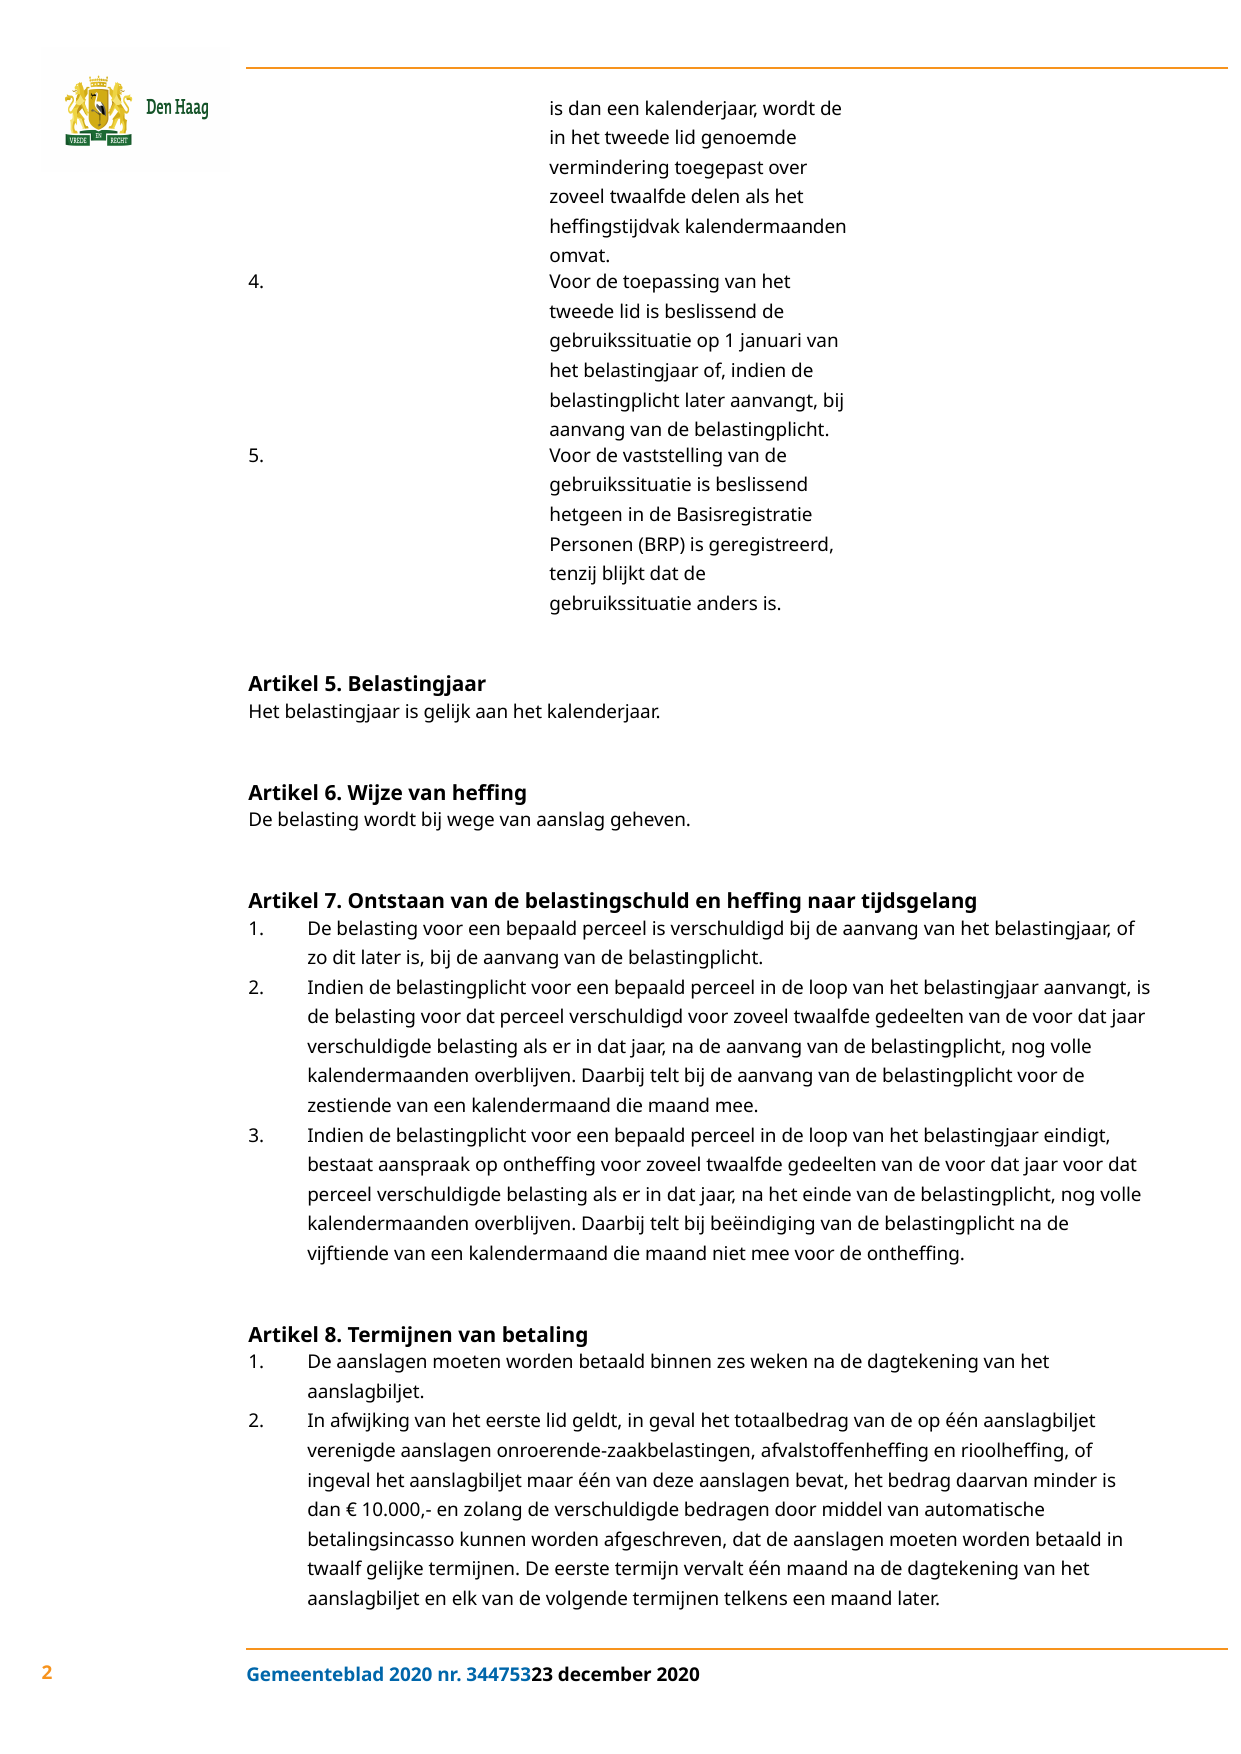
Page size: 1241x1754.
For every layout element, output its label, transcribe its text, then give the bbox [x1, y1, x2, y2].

text Artikel 5. Belastingjaar [248, 669, 1152, 698]
table_cell Voor de vaststelling van de gebruikssituatie is beslissend hetgeen in de Basisregistratie Personen (BRP) is geregistreerd, tenzij blijkt dat de gebruikssituatie anders is. [549, 442, 850, 616]
table_cell is dan een kalenderjaar, wordt de in het tweede lid genoemde vermindering toegepast over zoveel twaalfde delen als het heffingstijdvak kalendermaanden omvat. [549, 95, 850, 268]
table_cell 5. [248, 442, 549, 616]
table_cell [850, 95, 1152, 268]
text Artikel 7. Ontstaan van de belastingschuld en heffing naar tijdsgelang [248, 886, 1152, 915]
table_cell Voor de toepassing van het tweede lid is beslissend de gebruikssituatie op 1 januari van het belastingjaar of, indien de belastingplicht later aanvangt, bij aanvang van de belastingplicht. [549, 269, 850, 442]
table_cell [850, 442, 1152, 616]
text De belasting wordt bij wege van aanslag geheven. [248, 806, 1152, 832]
picture [41, 47, 231, 172]
table_cell [850, 269, 1152, 442]
list In afwijking van het eerste lid geldt, in geval het totaalbedrag van de op één aanslagbiljet verenigde aanslagen onroerende-zaakbelastingen, afvalstoffenheffing en rioolheffing, of ingeval het aanslagbiljet maar één van deze aanslagen bevat, het bedrag daarvan minder is dan € 10.000,- en zolang de verschuldigde bedragen door middel van automatische betalingsincasso kunnen worden afgeschreven, dat de aanslagen moeten worden betaald in twaalf gelijke termijnen. De eerste termijn vervalt één maand na de dagtekening van het aanslagbiljet en elk van de volgende termijnen telkens een maand later. [248, 1408, 1152, 1611]
list Indien de belastingplicht voor een bepaald perceel in de loop van het belastingjaar eindigt, bestaat aanspraak op ontheffing voor zoveel twaalfde gedeelten van de voor dat jaar voor dat perceel verschuldigde belasting als er in dat jaar, na het einde van de belastingplicht, nog volle kalendermaanden overblijven. Daarbij telt bij beëindiging van de belastingplicht na de vijftiende van een kalendermaand die maand niet mee voor de ontheffing. [248, 1122, 1152, 1266]
text Het belastingjaar is gelijk aan het kalenderjaar. [248, 698, 1152, 723]
table_cell 4. [248, 269, 549, 442]
text Artikel 6. Wijze van heffing [248, 778, 1152, 806]
list Indien de belastingplicht voor een bepaald perceel in de loop van het belastingjaar aanvangt, is de belasting voor dat perceel verschuldigd voor zoveel twaalfde gedeelten van de voor dat jaar verschuldigde belasting als er in dat jaar, na de aanvang van de belastingplicht, nog volle kalendermaanden overblijven. Daarbij telt bij de aanvang van de belastingplicht voor de zestiende van een kalendermaand die maand mee. [248, 974, 1152, 1118]
list De belasting voor een bepaald perceel is verschuldigd bij de aanvang van het belastingjaar, of zo dit later is, bij de aanvang van de belastingplicht. [248, 915, 1152, 970]
text Artikel 8. Termijnen van betaling [248, 1320, 1152, 1348]
list De aanslagen moeten worden betaald binnen zes weken na de dagtekening van het aanslagbiljet. [248, 1348, 1152, 1404]
table_cell [248, 95, 549, 268]
